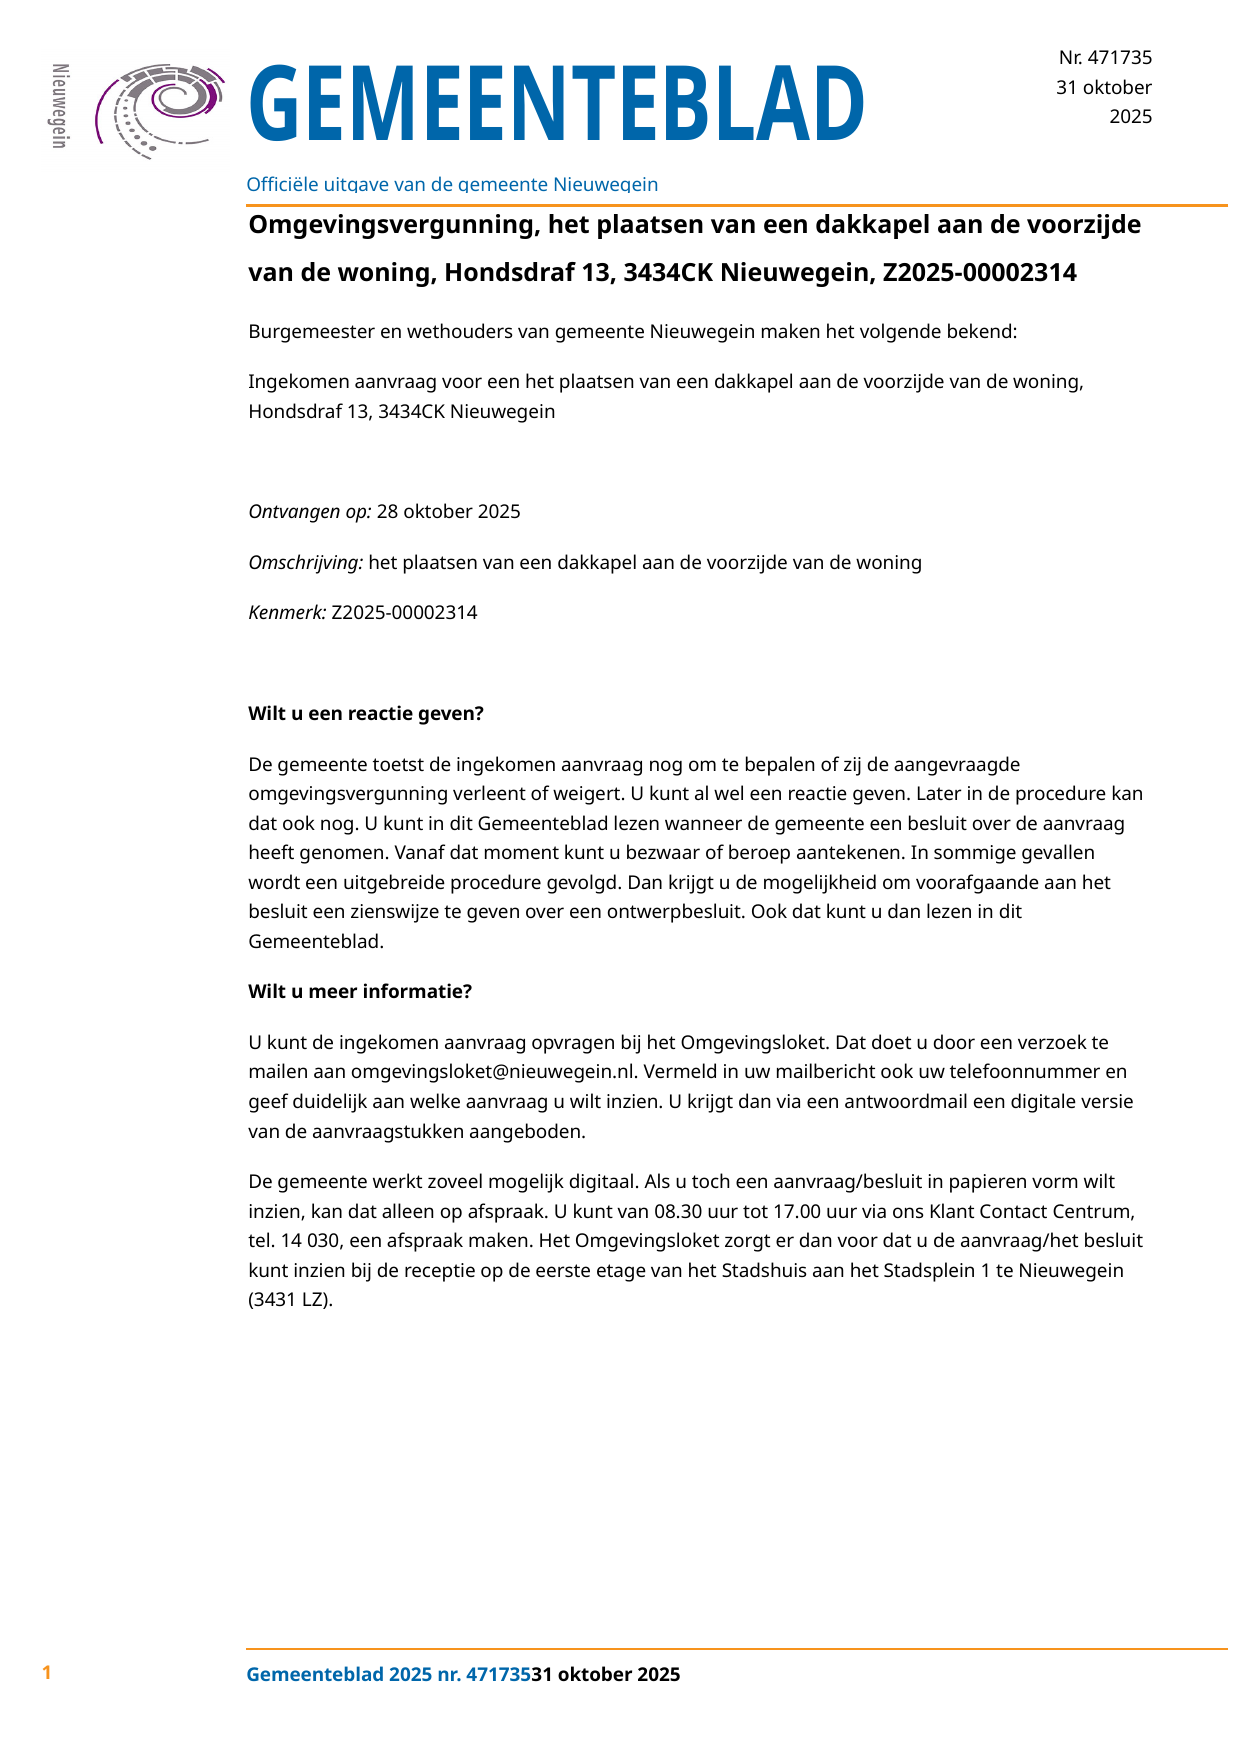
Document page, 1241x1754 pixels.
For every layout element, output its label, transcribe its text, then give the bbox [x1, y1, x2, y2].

text De gemeente werkt zoveel mogelijk digitaal. Als u toch een aanvraag/besluit in papieren vorm wilt inzien, kan dat alleen op afspraak. U kunt van 08.30 uur tot 17.00 uur via ons Klant Contact Centrum, tel. 14 030, een afspraak maken. Het Omgevingsloket zorgt er dan voor dat u de aanvraag/het besluit kunt inzien bij de receptie op de eerste etage van het Stadshuis aan het Stadsplein 1 te Nieuwegein (3431 LZ). [248, 1168, 1152, 1312]
text De gemeente toetst de ingekomen aanvraag nog om te bepalen of zij de aangevraagde omgevingsvergunning verleent of weigert. U kunt al wel een reactie geven. Later in de procedure kan dat ook nog. U kunt in dit Gemeenteblad lezen wanneer de gemeente een besluit over de aanvraag heeft genomen. Vanaf dat moment kunt u bezwaar of beroep aantekenen. In sommige gevallen wordt een uitgebreide procedure gevolgd. Dan krijgt u de mogelijkheid om voorafgaande aan het besluit een zienswijze te geven over een ontwerpbesluit. Ook dat kunt u dan lezen in dit Gemeenteblad. [248, 751, 1152, 954]
text U kunt de ingekomen aanvraag opvragen bij het Omgevingsloket. Dat doet u door een verzoek te mailen aan omgevingsloket@nieuwegein.nl. Vermeld in uw mailbericht ook uw telefoonnummer en geef duidelijk aan welke aanvraag u wilt inzien. U krijgt dan via een antwoordmail een digitale versie van de aanvraagstukken aangeboden. [248, 1029, 1152, 1144]
text Ontvangen op: 28 oktober 2025 [248, 499, 1152, 524]
text Burgemeester en wethouders van gemeente Nieuwegein maken het volgende bekend: [248, 318, 1152, 344]
text Kenmerk: Z2025-00002314 [248, 599, 1152, 625]
text Ingekomen aanvraag voor een het plaatsen van een dakkapel aan de voorzijde van de woning, Hondsdraf 13, 3434CK Nieuwegein [248, 368, 1152, 424]
text Omgevingsvergunning, het plaatsen van een dakkapel aan de voorzijde van de woning, Hondsdraf 13, 3434CK Nieuwegein, Z2025-00002314 [248, 207, 1152, 288]
text Wilt u meer informatie? [248, 979, 1152, 1004]
text Wilt u een reactie geven? [248, 700, 1152, 726]
picture [41, 47, 231, 172]
text Omschrijving: het plaatsen van een dakkapel aan de voorzijde van de woning [248, 549, 1152, 575]
